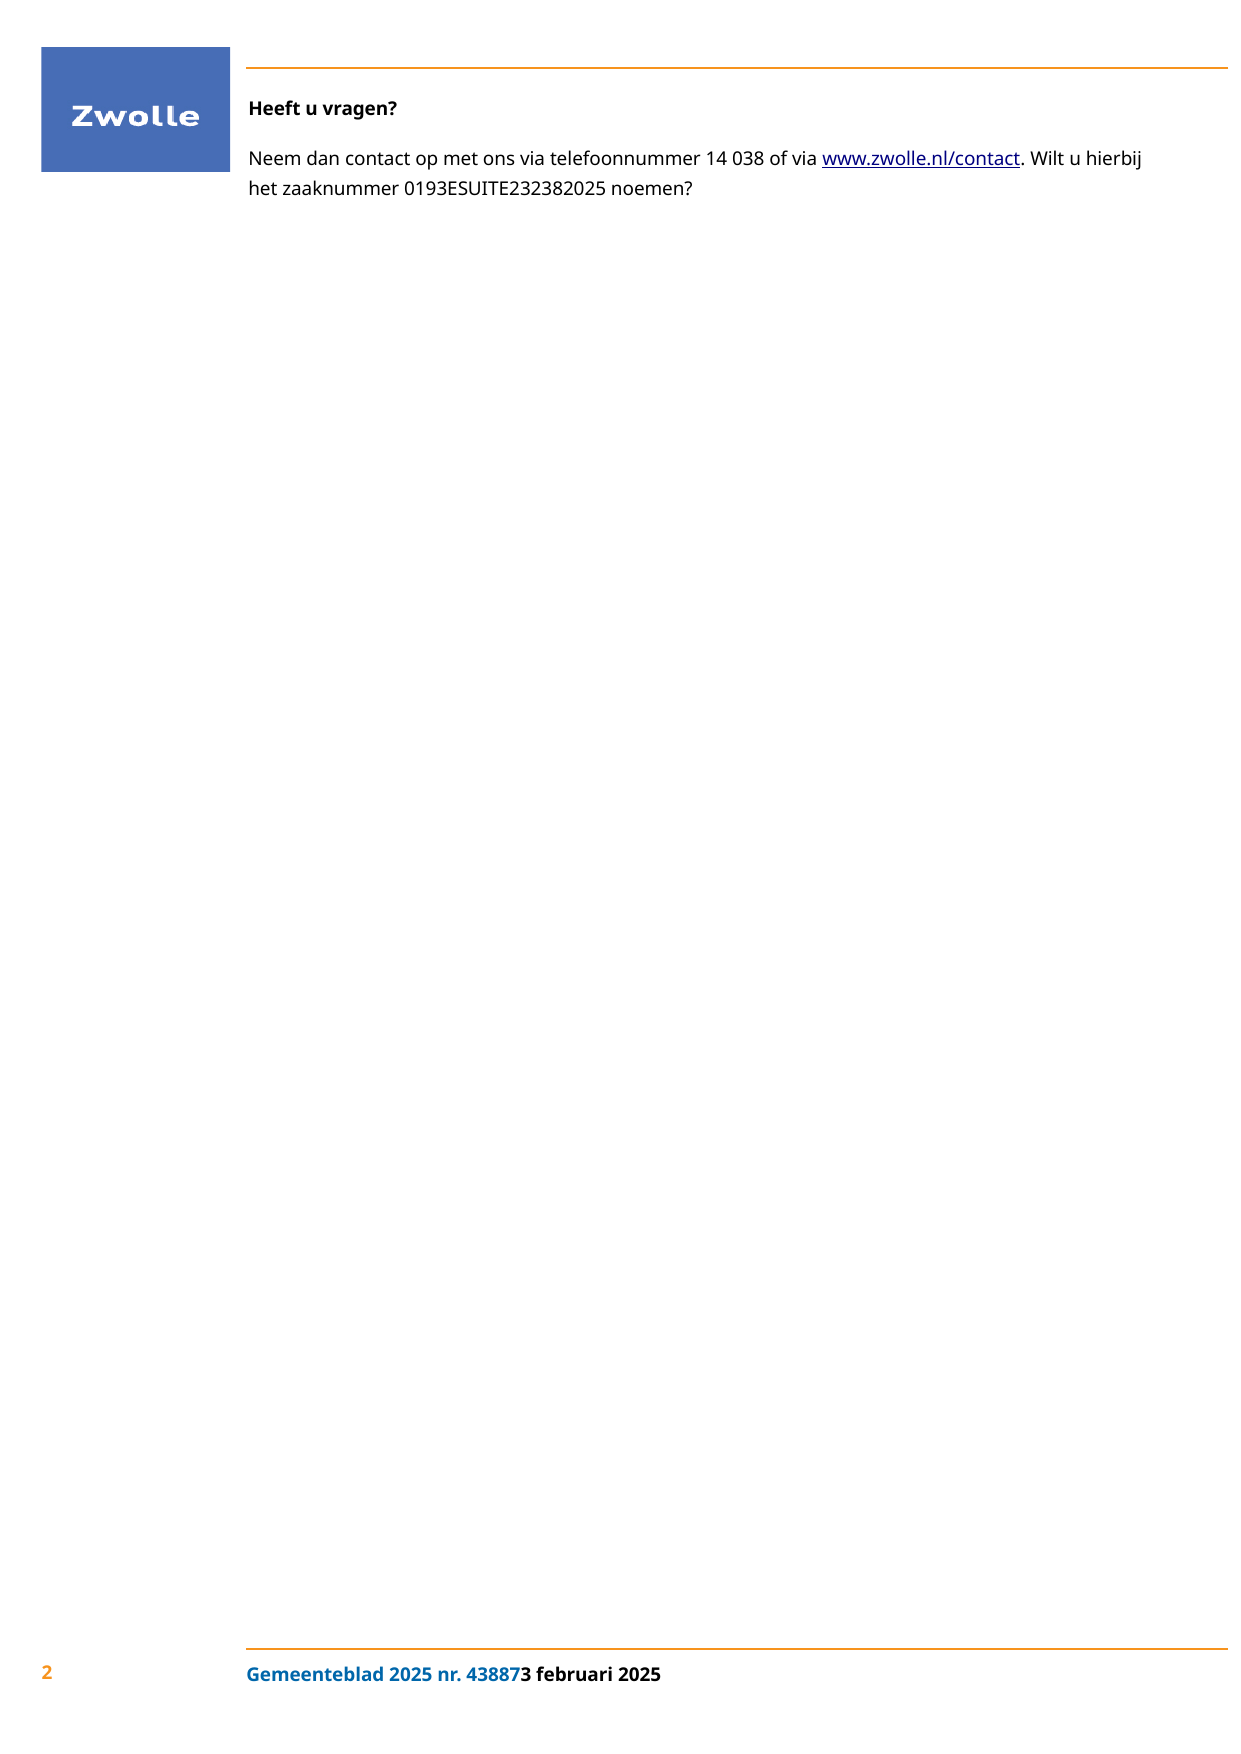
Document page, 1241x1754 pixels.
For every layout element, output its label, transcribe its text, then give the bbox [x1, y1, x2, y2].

picture [41, 47, 231, 172]
text Heeft u vragen? [248, 95, 1152, 121]
text Neem dan contact op met ons via telefoonnummer 14 038 of via www.zwolle.nl/contact. Wilt u hierbij het zaaknummer 0193ESUITE232382025 noemen? [248, 145, 1152, 201]
